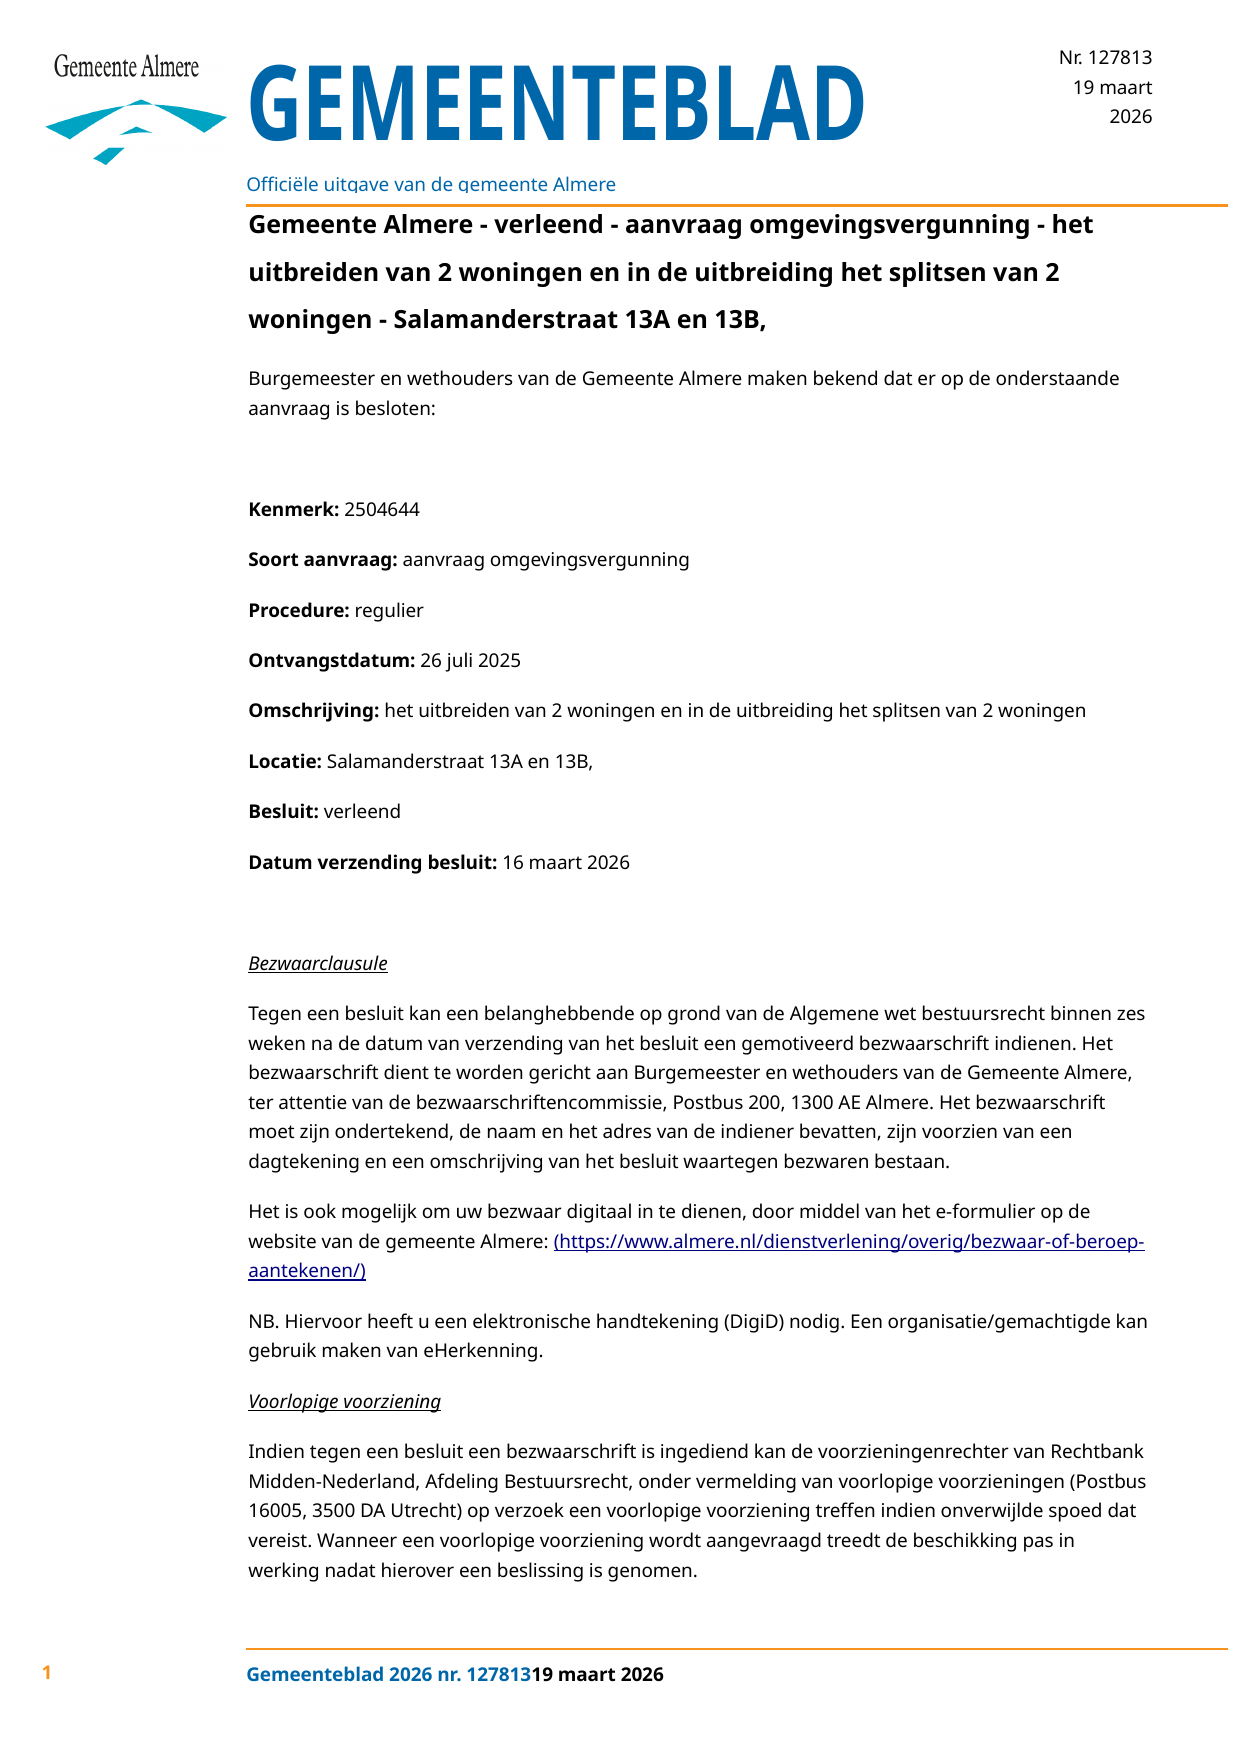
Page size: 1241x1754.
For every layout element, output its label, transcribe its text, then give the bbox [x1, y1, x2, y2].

text Bezwaarclausule [248, 950, 1152, 975]
text Locatie: Salamanderstraat 13A en 13B, [248, 748, 1152, 774]
text Indien tegen een besluit een bezwaarschrift is ingediend kan de voorzieningenrechter van Rechtbank Midden-Nederland, Afdeling Bestuursrecht, onder vermelding van voorlopige voorzieningen (Postbus 16005, 3500 DA Utrecht) op verzoek een voorlopige voorziening treffen indien onverwijlde spoed dat vereist. Wanneer een voorlopige voorziening wordt aangevraagd treedt de beschikking pas in werking nadat hierover een beslissing is genomen. [248, 1438, 1152, 1582]
picture [41, 47, 231, 172]
text Procedure: regulier [248, 597, 1152, 622]
text Gemeente Almere - verleend - aanvraag omgevingsvergunning - het uitbreiden van 2 woningen en in de uitbreiding het splitsen van 2 woningen - Salamanderstraat 13A en 13B, [248, 207, 1152, 336]
text NB. Hiervoor heeft u een elektronische handtekening (DigiD) nodig. Een organisatie/gemachtigde kan gebruik maken van eHerkenning. [248, 1308, 1152, 1363]
text Burgemeester en wethouders van de Gemeente Almere maken bekend dat er op de onderstaande aanvraag is besloten: [248, 366, 1152, 421]
text Besluit: verleend [248, 798, 1152, 824]
text Soort aanvraag: aanvraag omgevingsvergunning [248, 546, 1152, 572]
text Omschrijving: het uitbreiden van 2 woningen en in de uitbreiding het splitsen van 2 woningen [248, 698, 1152, 723]
text Kenmerk: 2504644 [248, 496, 1152, 522]
text Datum verzending besluit: 16 maart 2026 [248, 849, 1152, 874]
text Tegen een besluit kan een belanghebbende op grond van de Algemene wet bestuursrecht binnen zes weken na de datum van verzending van het besluit een gemotiveerd bezwaarschrift indienen. Het bezwaarschrift dient te worden gericht aan Burgemeester en wethouders van de Gemeente Almere, ter attentie van de bezwaarschriftencommissie, Postbus 200, 1300 AE Almere. Het bezwaarschrift moet zijn ondertekend, de naam en het adres van de indiener bevatten, zijn voorzien van een dagtekening en een omschrijving van het besluit waartegen bezwaren bestaan. [248, 1000, 1152, 1174]
text Voorlopige voorziening [248, 1388, 1152, 1414]
text Ontvangstdatum: 26 juli 2025 [248, 647, 1152, 673]
text Het is ook mogelijk om uw bezwaar digitaal in te dienen, door middel van het e-formulier op de website van de gemeente Almere: (https://www.almere.nl/dienstverlening/overig/bezwaar-of-beroep-aantekenen/) [248, 1198, 1152, 1283]
